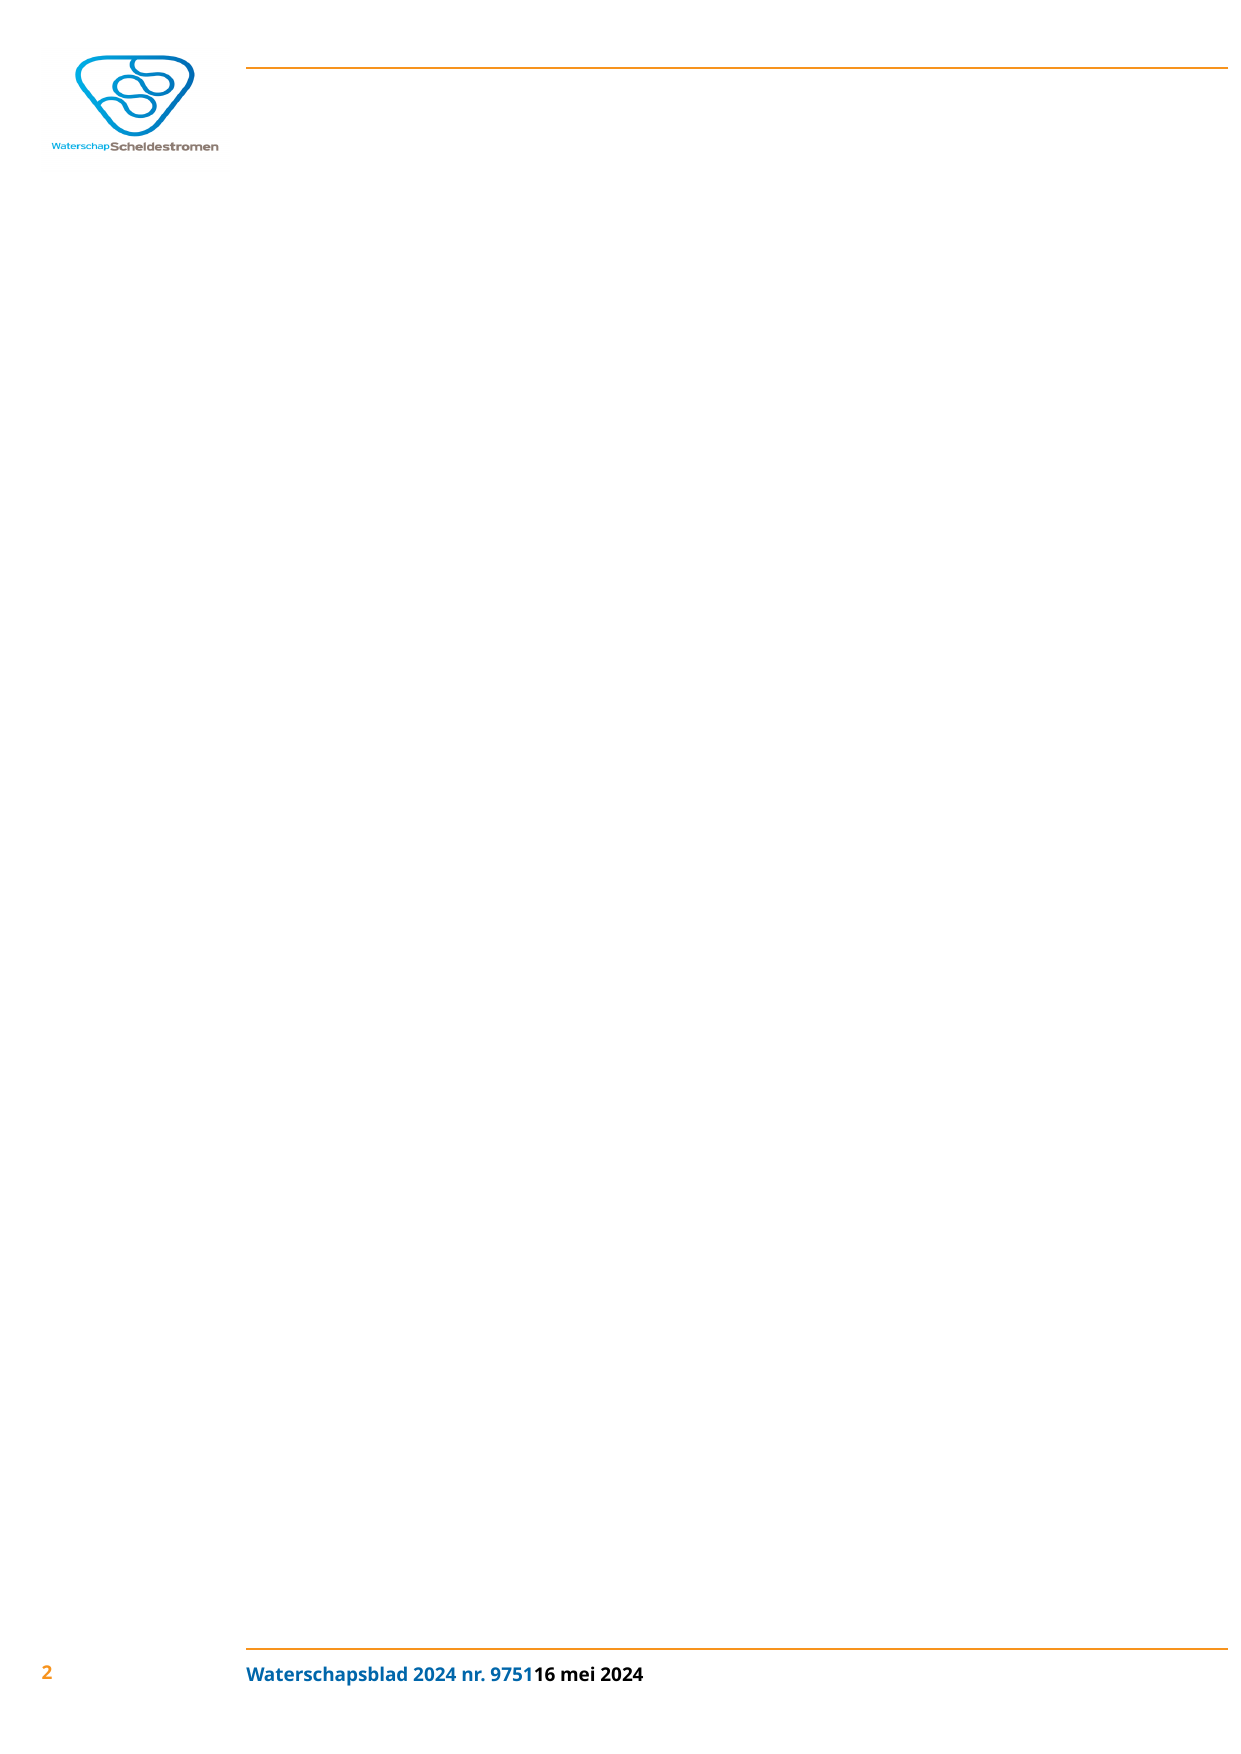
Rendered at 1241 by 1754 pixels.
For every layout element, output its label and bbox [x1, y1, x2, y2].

picture [41, 47, 231, 172]
